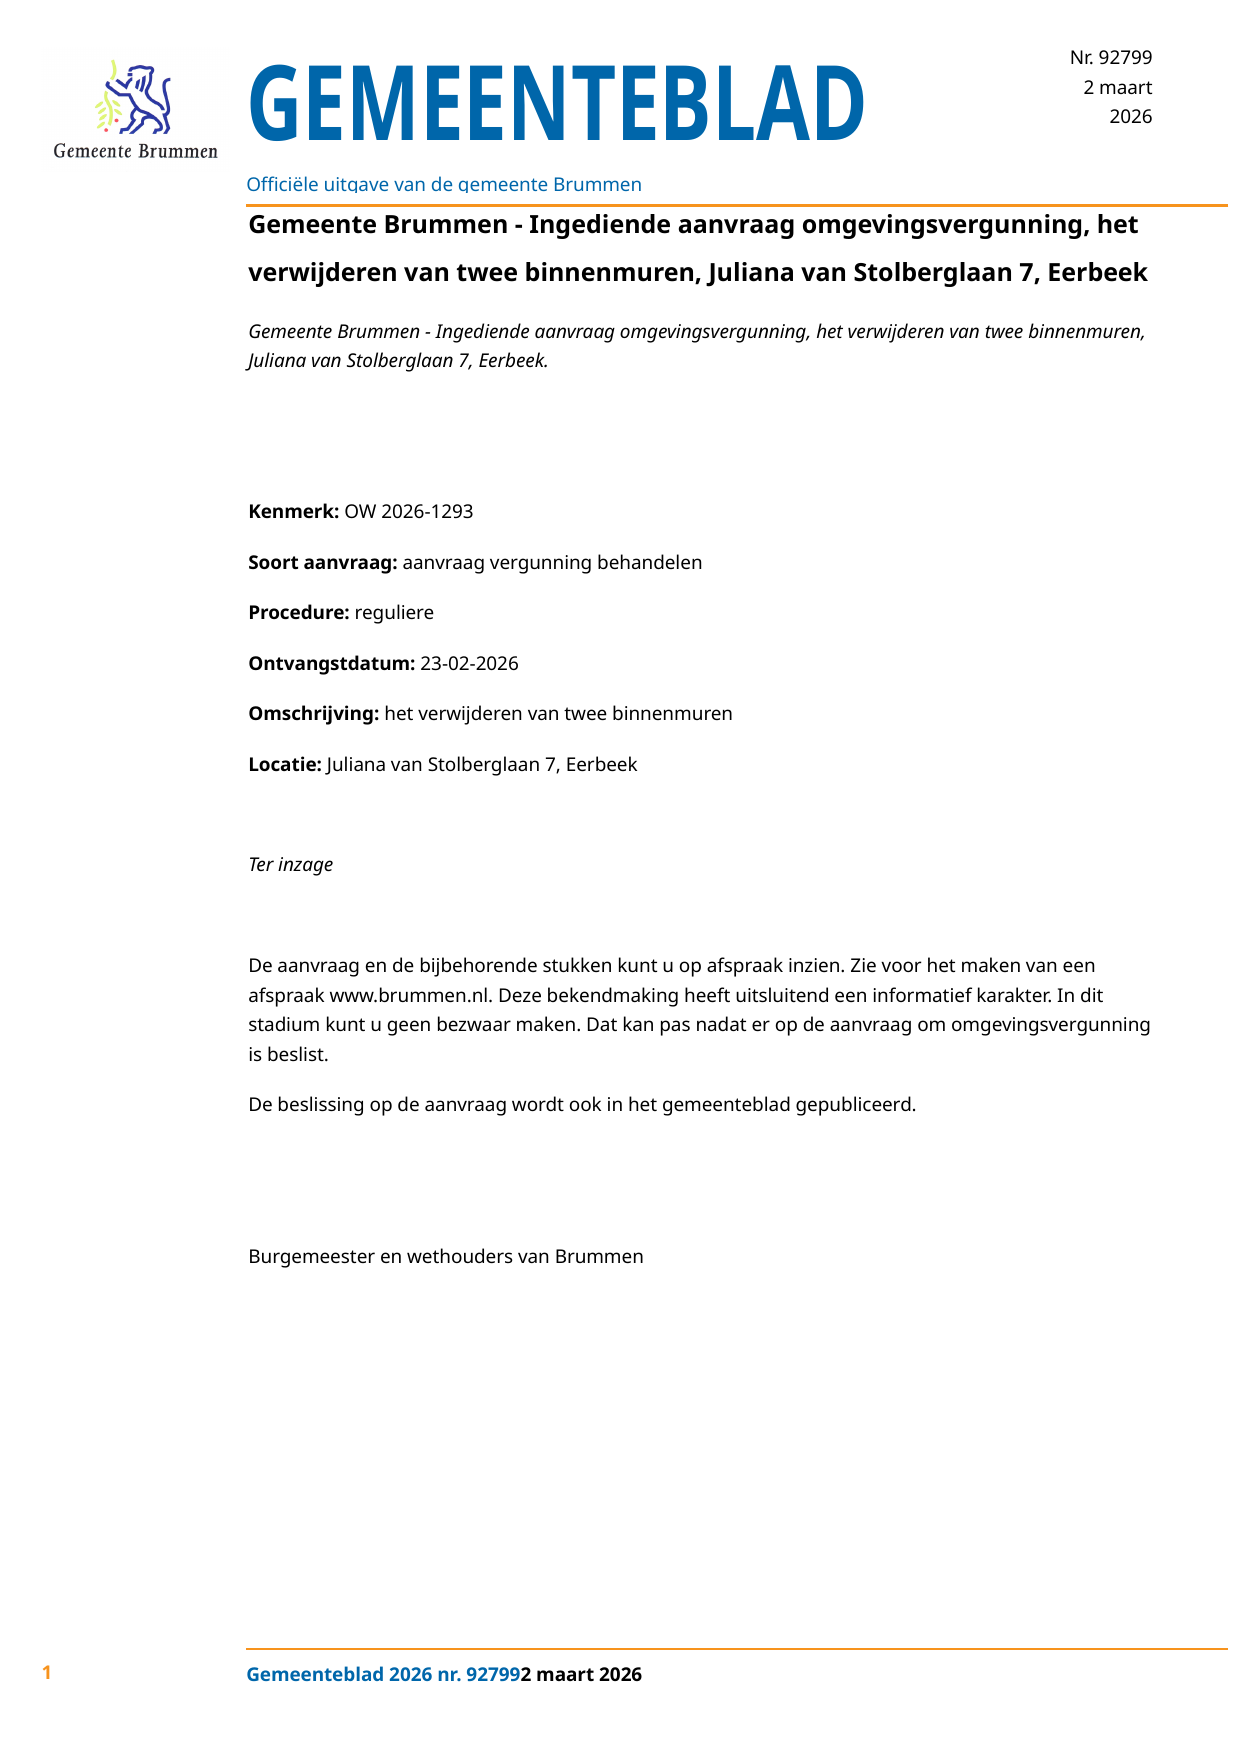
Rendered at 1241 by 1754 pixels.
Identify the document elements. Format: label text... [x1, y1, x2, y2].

text Locatie: Juliana van Stolberglaan 7, Eerbeek [248, 751, 1152, 777]
text Omschrijving: het verwijderen van twee binnenmuren [248, 700, 1152, 726]
picture [41, 47, 231, 172]
text De beslissing op de aanvraag wordt ook in het gemeenteblad gepubliceerd. [248, 1092, 1152, 1117]
text Gemeente Brummen - Ingediende aanvraag omgevingsvergunning, het verwijderen van twee binnenmuren, Juliana van Stolberglaan 7, Eerbeek [248, 207, 1152, 288]
text Kenmerk: OW 2026-1293 [248, 499, 1152, 524]
text Burgemeester en wethouders van Brummen [248, 1243, 1152, 1269]
text Gemeente Brummen - Ingediende aanvraag omgevingsvergunning, het verwijderen van twee binnenmuren, Juliana van Stolberglaan 7, Eerbeek. [248, 318, 1152, 373]
text Soort aanvraag: aanvraag vergunning behandelen [248, 549, 1152, 575]
text Ter inzage [248, 852, 1152, 877]
text Procedure: reguliere [248, 599, 1152, 625]
text De aanvraag en de bijbehorende stukken kunt u op afspraak inzien. Zie voor het maken van een afspraak www.brummen.nl. Deze bekendmaking heeft uitsluitend een informatief karakter. In dit stadium kunt u geen bezwaar maken. Dat kan pas nadat er op de aanvraag om omgevingsvergunning is beslist. [248, 952, 1152, 1067]
text Ontvangstdatum: 23-02-2026 [248, 650, 1152, 676]
